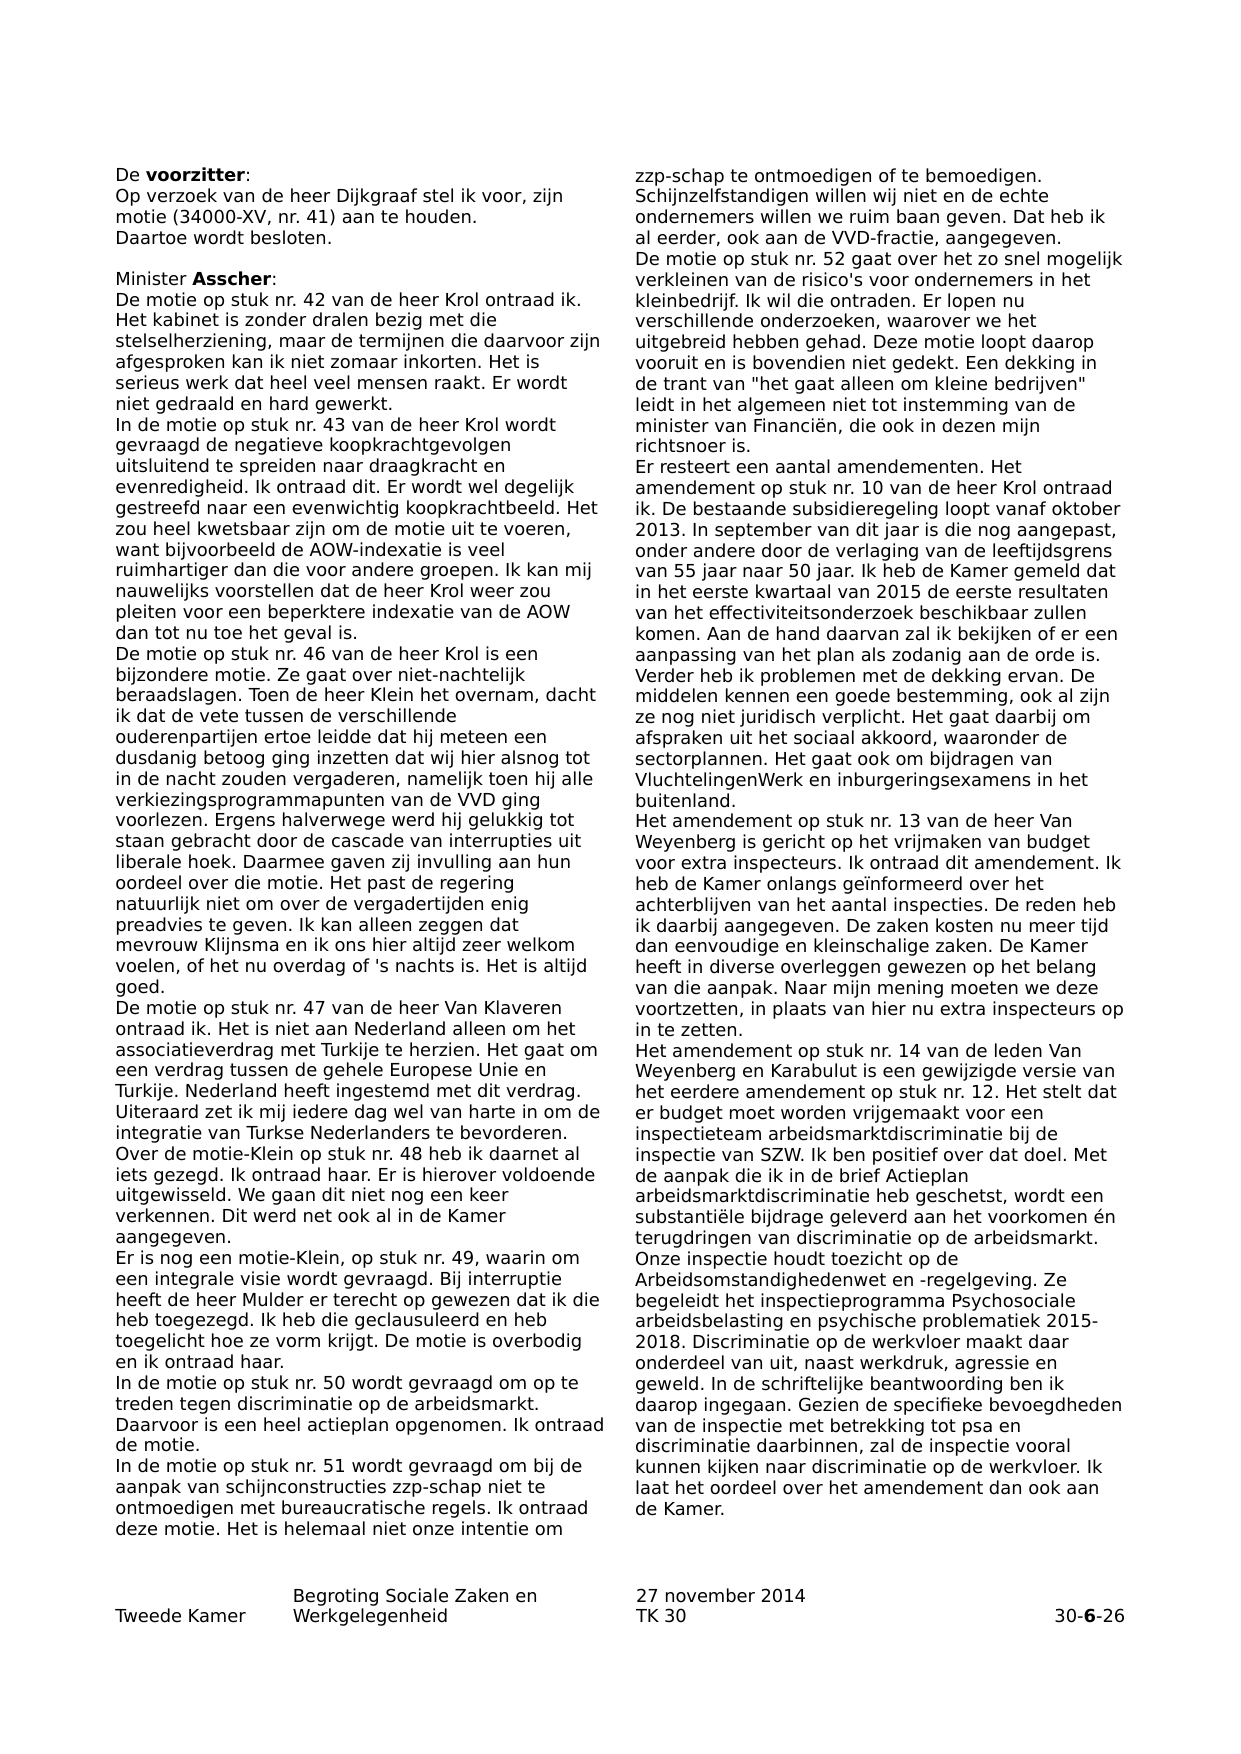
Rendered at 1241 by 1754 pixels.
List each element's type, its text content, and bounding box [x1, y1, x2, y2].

text In de motie op stuk nr. 51 wordt gevraagd om bij de aanpak van schijnconstructies zzp-schap niet te ontmoedigen met bureaucratische regels. Ik ontraad deze motie. Het is helemaal niet onze intentie om [115, 1456, 605, 1539]
text Er is nog een motie-Klein, op stuk nr. 49, waarin om een integrale visie wordt gevraagd. Bij interruptie heeft de heer Mulder er terecht op gewezen dat ik die heb toegezegd. Ik heb die geclausuleerd en heb toegelicht hoe ze vorm krijgt. De motie is overbodig en ik ontraad haar. [115, 1248, 605, 1373]
text Er resteert een aantal amendementen. Het amendement op stuk nr. 10 van de heer Krol ontraad ik. De bestaande subsidieregeling loopt vanaf oktober 2013. In september van dit jaar is die nog aangepast, onder andere door de verlaging van de leeftijdsgrens van 55 jaar naar 50 jaar. Ik heb de Kamer gemeld dat in het eerste kwartaal van 2015 de eerste resultaten van het effectiviteitsonderzoek beschikbaar zullen komen. Aan de hand daarvan zal ik bekijken of er een aanpassing van het plan als zodanig aan de orde is. Verder heb ik problemen met de dekking ervan. De middelen kennen een goede bestemming, ook al zijn ze nog niet juridisch verplicht. Het gaat daarbij om afspraken uit het sociaal akkoord, waaronder de sectorplannen. Het gaat ook om bijdragen van VluchtelingenWerk en inburgeringsexamens in het buitenland. [635, 457, 1125, 811]
text Op verzoek van de heer Dijkgraaf stel ik voor, zijn motie (34000-XV, nr. 41) aan te houden. [115, 186, 605, 228]
text De motie op stuk nr. 52 gaat over het zo snel mogelijk verkleinen van de risico's voor ondernemers in het kleinbedrijf. Ik wil die ontraden. Er lopen nu verschillende onderzoeken, waarover we het uitgebreid hebben gehad. Deze motie loopt daarop vooruit en is bovendien niet gedekt. Een dekking in de trant van "het gaat alleen om kleine bedrijven" leidt in het algemeen niet tot instemming van de minister van Financiën, die ook in dezen mijn richtsnoer is. [635, 249, 1125, 457]
text In de motie op stuk nr. 43 van de heer Krol wordt gevraagd de negatieve koopkrachtgevolgen uitsluitend te spreiden naar draagkracht en evenredigheid. Ik ontraad dit. Er wordt wel degelijk gestreefd naar een evenwichtig koopkrachtbeeld. Het zou heel kwetsbaar zijn om de motie uit te voeren, want bijvoorbeeld de AOW-indexatie is veel ruimhartiger dan die voor andere groepen. Ik kan mij nauwelijks voorstellen dat de heer Krol weer zou pleiten voor een beperktere indexatie van de AOW dan tot nu toe het geval is. [115, 414, 605, 643]
text De motie op stuk nr. 46 van de heer Krol is een bijzondere motie. Ze gaat over niet-nachtelijk beraadslagen. Toen de heer Klein het overnam, dacht ik dat de vete tussen de verschillende ouderenpartijen ertoe leidde dat hij meteen een dusdanig betoog ging inzetten dat wij hier alsnog tot in de nacht zouden vergaderen, namelijk toen hij alle verkiezingsprogrammapunten van de VVD ging voorlezen. Ergens halverwege werd hij gelukkig tot staan gebracht door de cascade van interrupties uit liberale hoek. Daarmee gaven zij invulling aan hun oordeel over die motie. Het past de regering natuurlijk niet om over de vergadertijden enig preadvies te geven. Ik kan alleen zeggen dat mevrouw Klijnsma en ik ons hier altijd zeer welkom voelen, of het nu overdag of 's nachts is. Het is altijd goed. [115, 643, 605, 998]
text De motie op stuk nr. 42 van de heer Krol ontraad ik. Het kabinet is zonder dralen bezig met die stelselherziening, maar de termijnen die daarvoor zijn afgesproken kan ik niet zomaar inkorten. Het is serieus werk dat heel veel mensen raakt. Er wordt niet gedraald en hard gewerkt. [115, 289, 605, 414]
text Daartoe wordt besloten. [115, 228, 605, 248]
text zzp-schap te ontmoedigen of te bemoedigen. Schijnzelfstandigen willen wij niet en de echte ondernemers willen we ruim baan geven. Dat heb ik al eerder, ook aan de VVD-fractie, aangegeven. [635, 165, 1125, 249]
text De motie op stuk nr. 47 van de heer Van Klaveren ontraad ik. Het is niet aan Nederland alleen om het associatieverdrag met Turkije te herzien. Het gaat om een verdrag tussen de gehele Europese Unie en Turkije. Nederland heeft ingestemd met dit verdrag. Uiteraard zet ik mij iedere dag wel van harte in om de integratie van Turkse Nederlanders te bevorderen. [115, 998, 605, 1143]
text Het amendement op stuk nr. 13 van de heer Van Weyenberg is gericht op het vrijmaken van budget voor extra inspecteurs. Ik ontraad dit amendement. Ik heb de Kamer onlangs geïnformeerd over het achterblijven van het aantal inspecties. De reden heb ik daarbij aangegeven. De zaken kosten nu meer tijd dan eenvoudige en kleinschalige zaken. De Kamer heeft in diverse overleggen gewezen op het belang van die aanpak. Naar mijn mening moeten we deze voortzetten, in plaats van hier nu extra inspecteurs op in te zetten. [635, 811, 1125, 1040]
text In de motie op stuk nr. 50 wordt gevraagd om op te treden tegen discriminatie op de arbeidsmarkt. Daarvoor is een heel actieplan opgenomen. Ik ontraad de motie. [115, 1373, 605, 1456]
text Het amendement op stuk nr. 14 van de leden Van Weyenberg en Karabulut is een gewijzigde versie van het eerdere amendement op stuk nr. 12. Het stelt dat er budget moet worden vrijgemaakt voor een inspectieteam arbeidsmarktdiscriminatie bij de inspectie van SZW. Ik ben positief over dat doel. Met de aanpak die ik in de brief Actieplan arbeidsmarktdiscriminatie heb geschetst, wordt een substantiële bijdrage geleverd aan het voorkomen én terugdringen van discriminatie op de arbeidsmarkt. Onze inspectie houdt toezicht op de Arbeidsomstandighedenwet en -regelgeving. Ze begeleidt het inspectieprogramma Psychosociale arbeidsbelasting en psychische problematiek 2015-2018. Discriminatie op de werkvloer maakt daar onderdeel van uit, naast werkdruk, agressie en geweld. In de schriftelijke beantwoording ben ik daarop ingegaan. Gezien de specifieke bevoegdheden van de inspectie met betrekking tot psa en discriminatie daarbinnen, zal de inspectie vooral kunnen kijken naar discriminatie op de werkvloer. Ik laat het oordeel over het amendement dan ook aan de Kamer. [635, 1040, 1125, 1519]
text Over de motie-Klein op stuk nr. 48 heb ik daarnet al iets gezegd. Ik ontraad haar. Er is hierover voldoende uitgewisseld. We gaan dit niet nog een keer verkennen. Dit werd net ook al in de Kamer aangegeven. [115, 1143, 605, 1248]
text De voorzitter: [115, 165, 605, 186]
text Minister Asscher: [115, 268, 605, 289]
